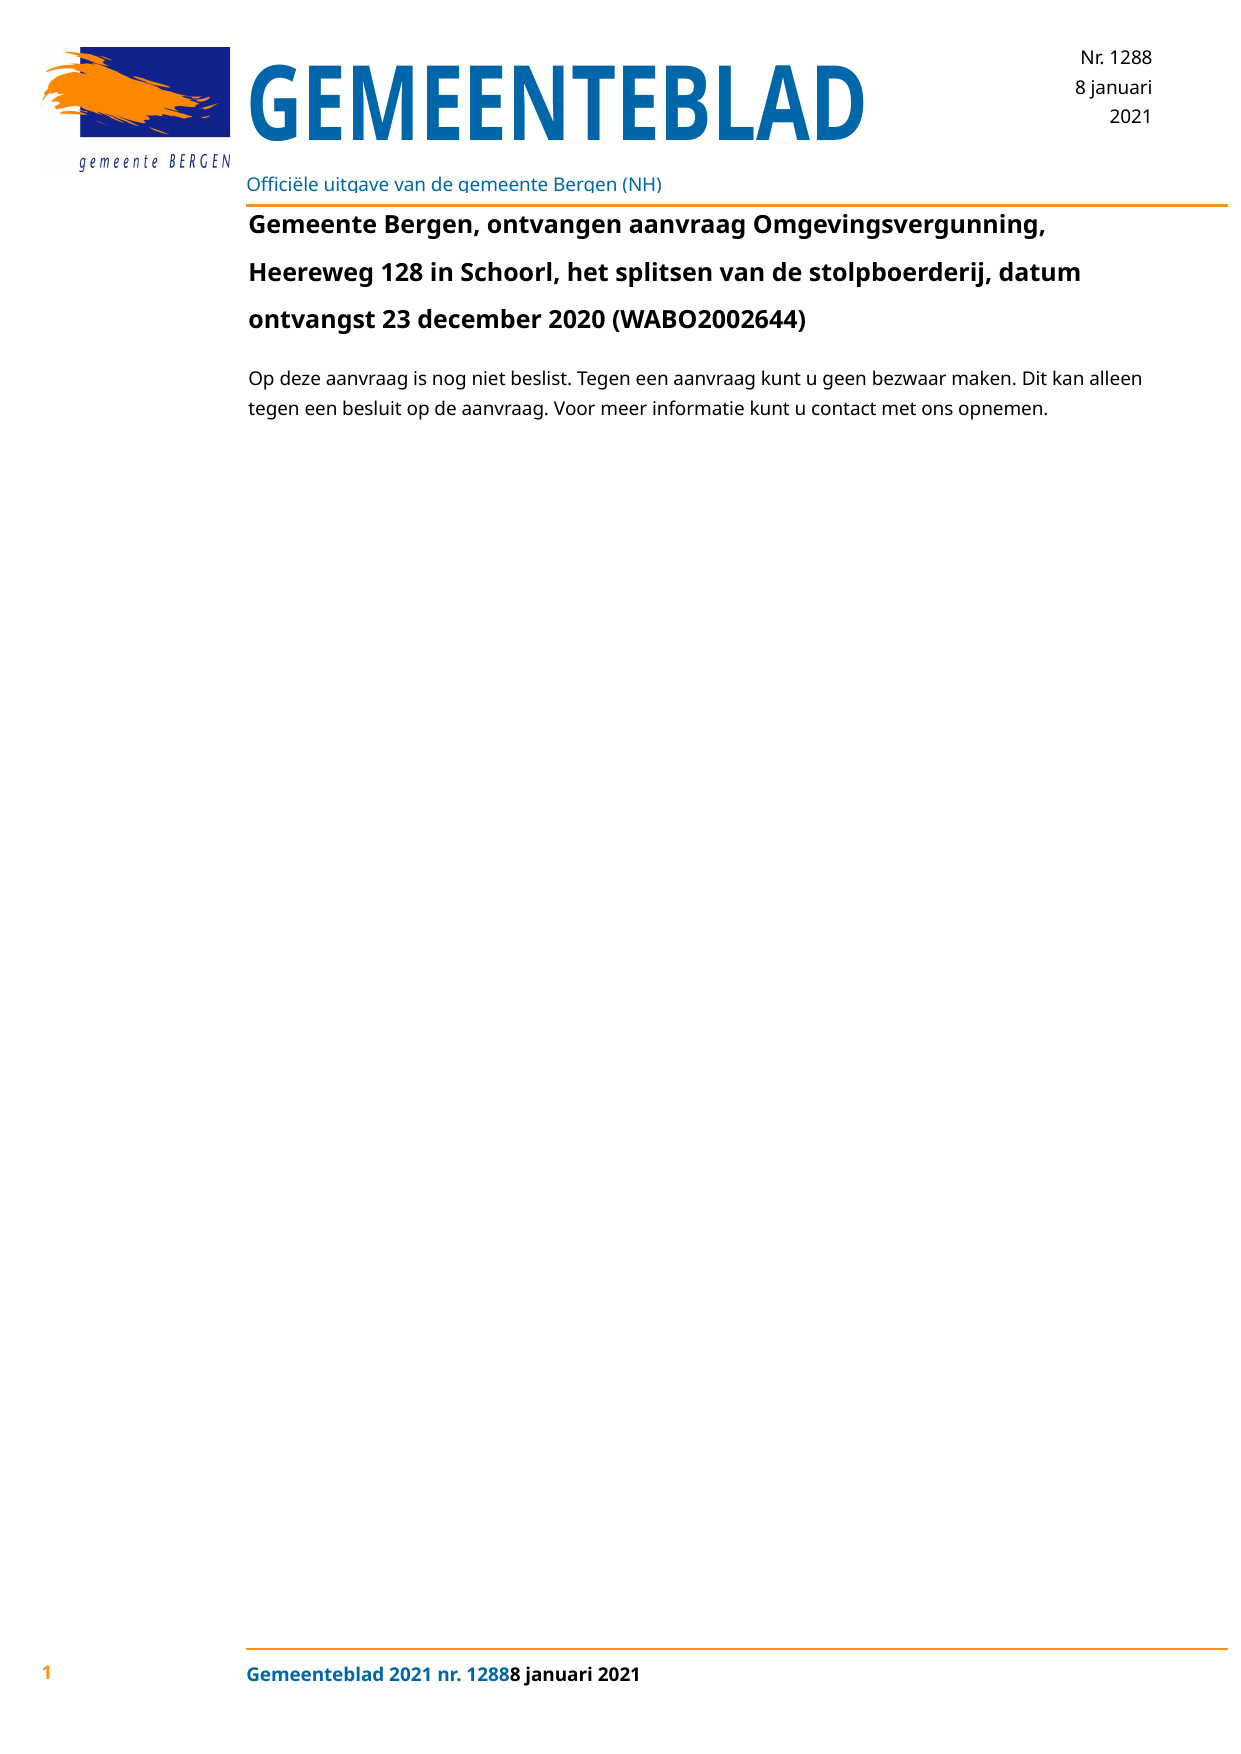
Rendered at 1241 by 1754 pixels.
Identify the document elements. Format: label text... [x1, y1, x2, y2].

text Gemeente Bergen, ontvangen aanvraag Omgevingsvergunning, Heereweg 128 in Schoorl, het splitsen van de stolpboerderij, datum ontvangst 23 december 2020 (WABO2002644) [248, 207, 1152, 336]
picture [41, 47, 231, 172]
text Op deze aanvraag is nog niet beslist. Tegen een aanvraag kunt u geen bezwaar maken. Dit kan alleen tegen een besluit op de aanvraag. Voor meer informatie kunt u contact met ons opnemen. [248, 366, 1152, 421]
